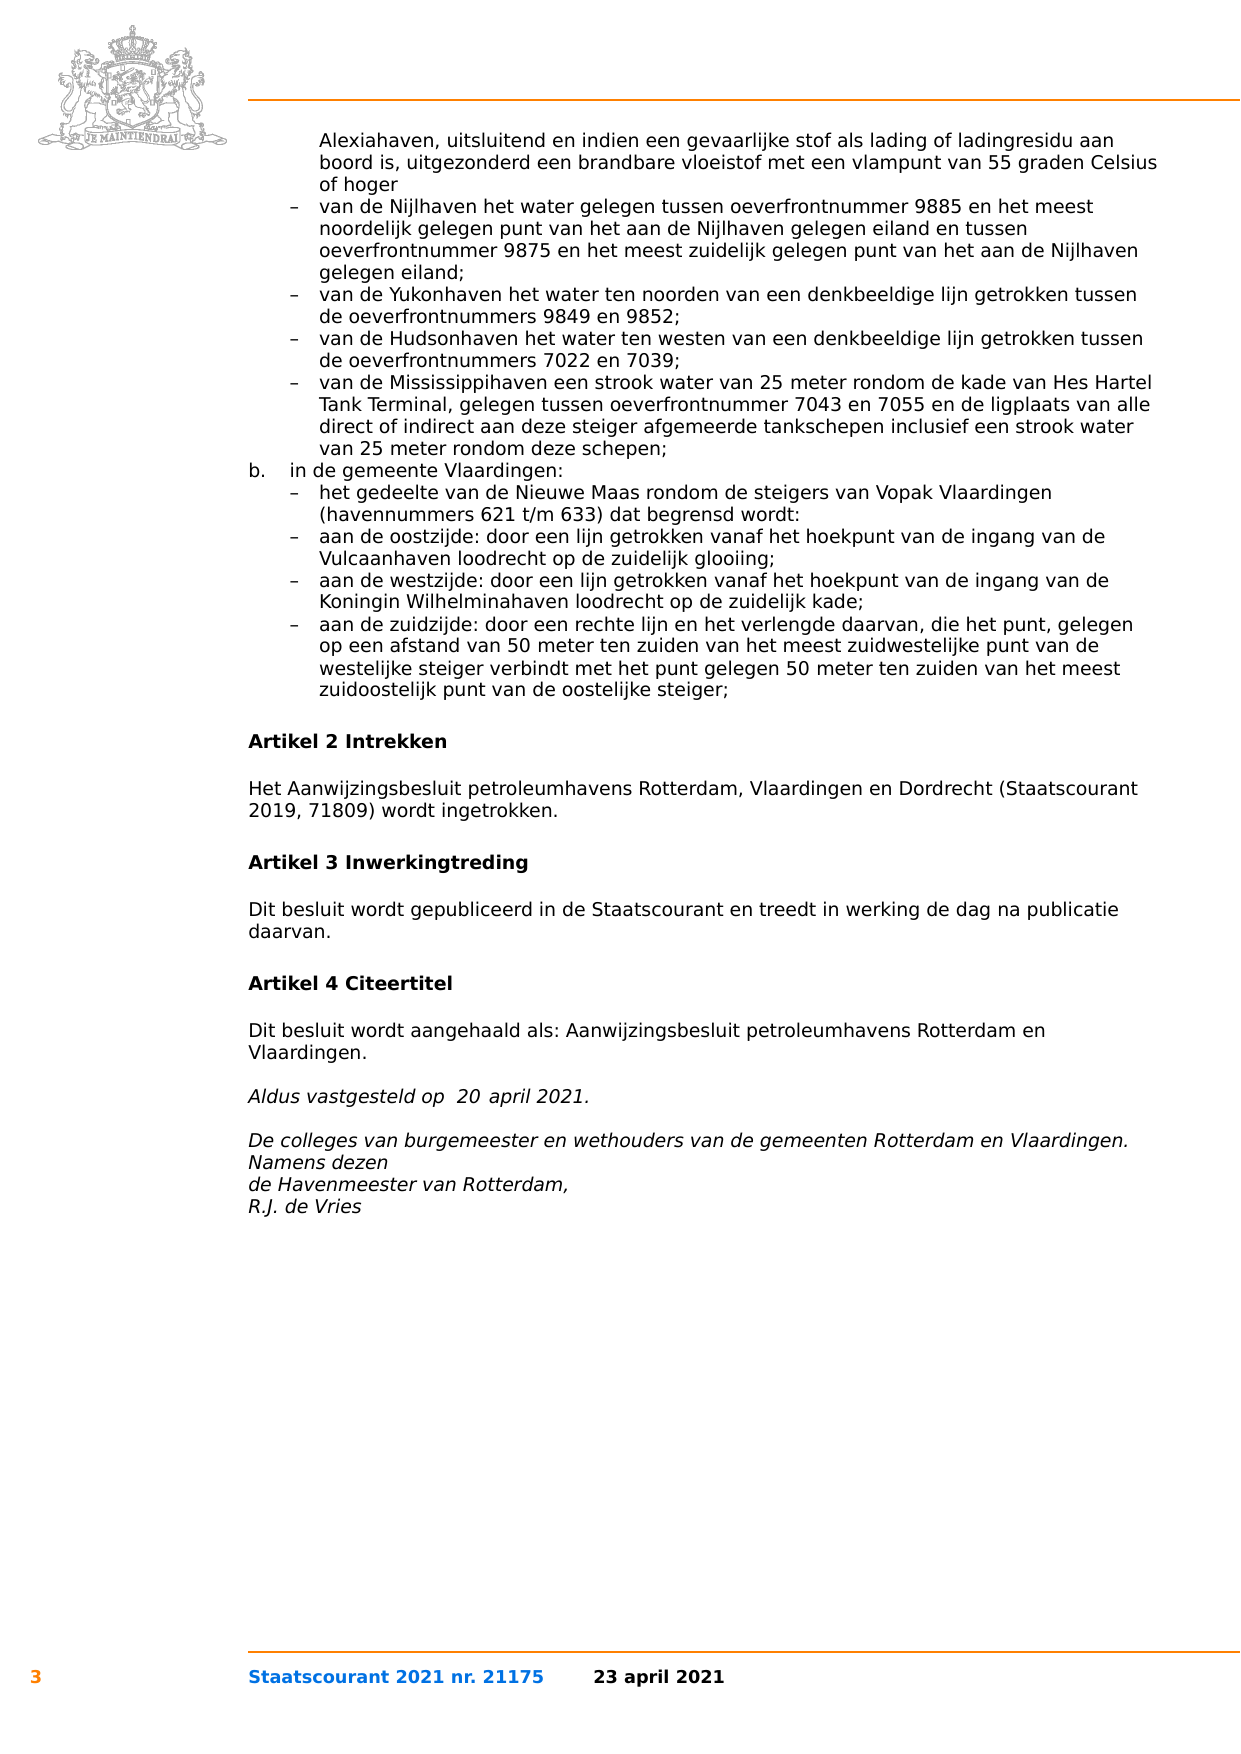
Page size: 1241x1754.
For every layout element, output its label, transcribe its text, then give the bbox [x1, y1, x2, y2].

text – van de Mississippihaven een strook water van 25 meter rondom de kade van Hes Hartel Tank Terminal, gelegen tussen oeverfrontnummer 7043 en 7055 en de ligplaats van alle direct of indirect aan deze steiger afgemeerde tankschepen inclusief een strook water van 25 meter rondom deze schepen; [289, 372, 1163, 459]
text – van de Yukonhaven het water ten noorden van een denkbeeldige lijn getrokken tussen de oeverfrontnummers 9849 en 9852; [289, 284, 1163, 328]
text – aan de westzijde: door een lijn getrokken vanaf het hoekpunt van de ingang van de Koningin Wilhelminahaven loodrecht op de zuidelijk kade; [289, 569, 1163, 613]
text – het gedeelte van de Nieuwe Maas rondom de steigers van Vopak Vlaardingen (havennummers 621 t/m 633) dat begrensd wordt: [289, 482, 1163, 526]
text – aan de zuidzijde: door een rechte lijn en het verlengde daarvan, die het punt, gelegen op een afstand van 50 meter ten zuiden van het meest zuidwestelijke punt van de westelijke steiger verbindt met het punt gelegen 50 meter ten zuiden van het meest zuidoostelijk punt van de oostelijke steiger; [289, 613, 1163, 701]
subtitle Artikel 4 Citeertitel [248, 973, 1163, 995]
subtitle Artikel 3 Inwerkingtreding [248, 852, 1163, 874]
subtitle Artikel 2 Intrekken [248, 731, 1163, 753]
text – aan de oostzijde: door een lijn getrokken vanaf het hoekpunt van de ingang van de Vulcaanhaven loodrecht op de zuidelijk glooiing; [289, 526, 1163, 569]
text b. in de gemeente Vlaardingen: [248, 459, 1163, 482]
text Aldus vastgesteld op 20 april 2021. [248, 1086, 1163, 1108]
text – van de Nijlhaven het water gelegen tussen oeverfrontnummer 9885 en het meest noordelijk gelegen punt van het aan de Nijlhaven gelegen eiland en tussen oeverfrontnummer 9875 en het meest zuidelijk gelegen punt van het aan de Nijlhaven gelegen eiland; [289, 196, 1163, 284]
text De colleges van burgemeester en wethouders van de gemeenten Rotterdam en Vlaardingen. Namens dezen de Havenmeester van Rotterdam, R.J. de Vries [248, 1130, 1163, 1218]
text Dit besluit wordt aangehaald als: Aanwijzingsbesluit petroleumhavens Rotterdam en Vlaardingen. [248, 1020, 1163, 1064]
picture [38, 25, 227, 150]
text – van de Hudsonhaven het water ten westen van een denkbeeldige lijn getrokken tussen de oeverfrontnummers 7022 en 7039; [289, 328, 1163, 372]
text Het Aanwijzingsbesluit petroleumhavens Rotterdam, Vlaardingen en Dordrecht (Staatscourant 2019, 71809) wordt ingetrokken. [248, 778, 1163, 822]
text Alexiahaven, uitsluitend en indien een gevaarlijke stof als lading of ladingresidu aan boord is, uitgezonderd een brandbare vloeistof met een vlampunt van 55 graden Celsius of hoger [289, 130, 1163, 196]
text Dit besluit wordt gepubliceerd in de Staatscourant en treedt in werking de dag na publicatie daarvan. [248, 899, 1163, 943]
